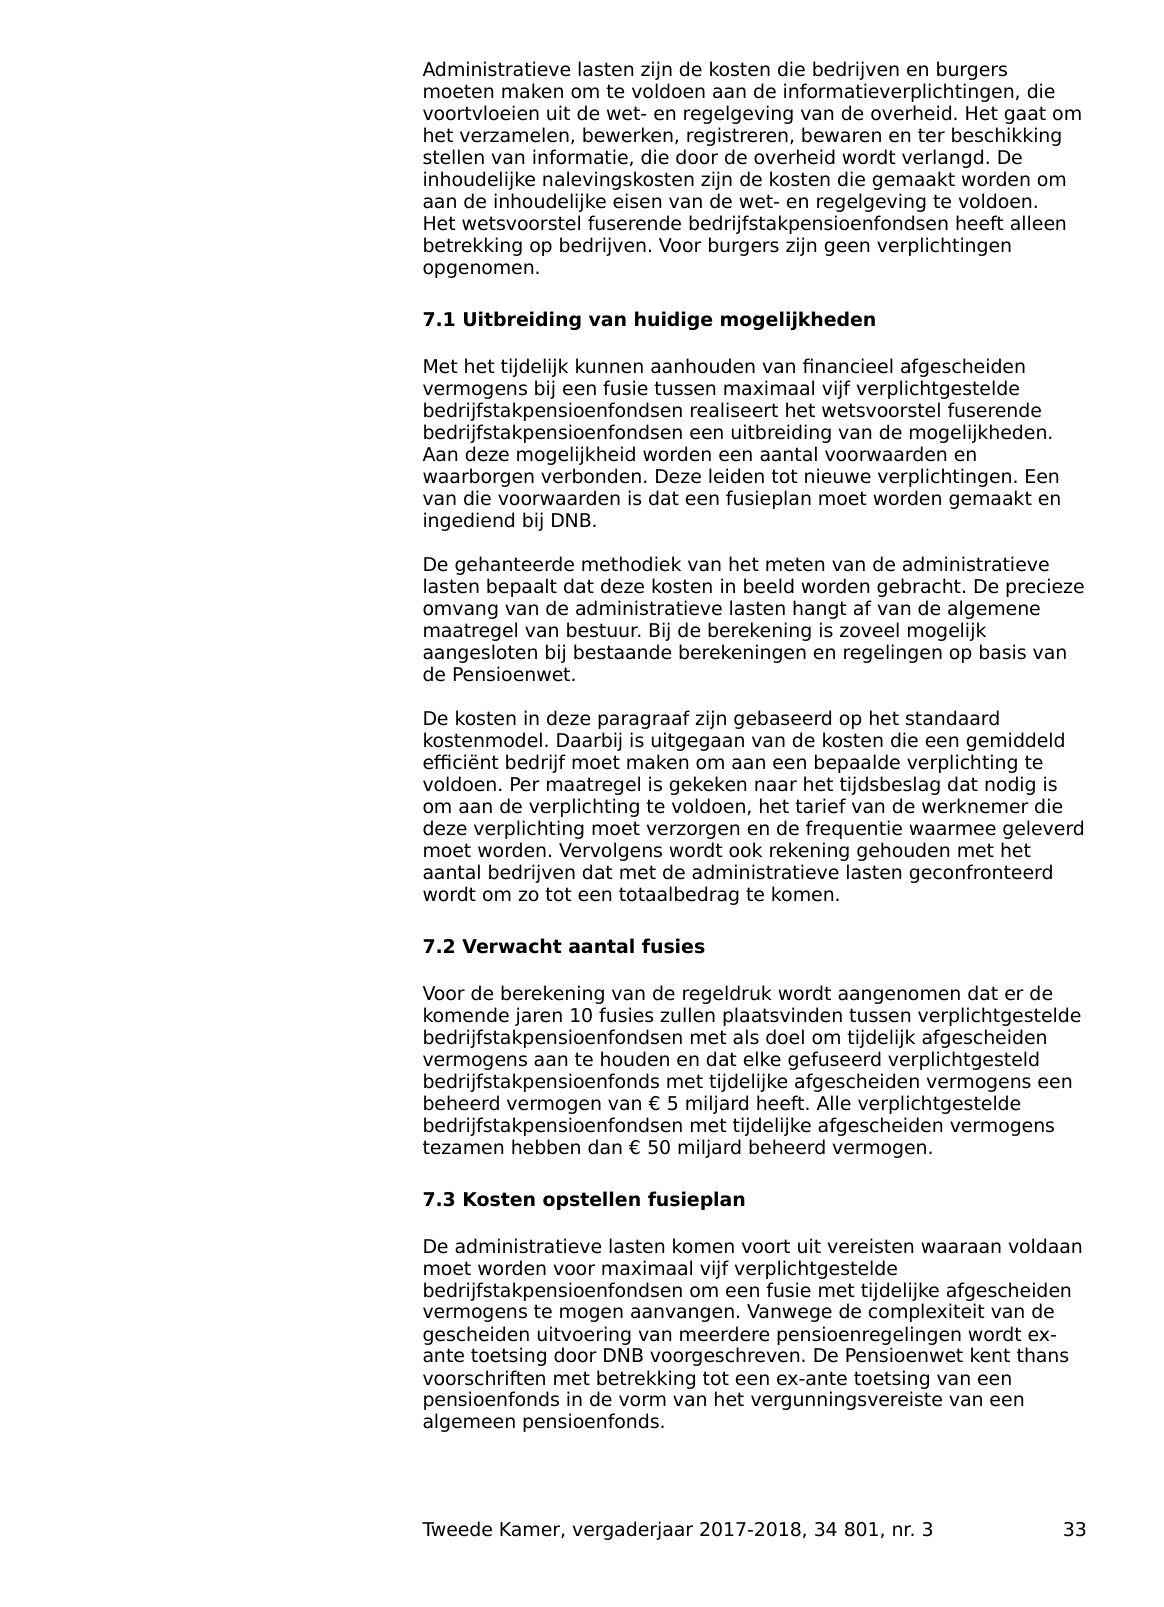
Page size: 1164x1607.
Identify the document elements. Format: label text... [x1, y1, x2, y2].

subtitle 7.3 Kosten opstellen fusieplan [422, 1188, 1087, 1211]
text De gehanteerde methodiek van het meten van de administratieve lasten bepaalt dat deze kosten in beeld worden gebracht. De precieze omvang van de administratieve lasten hangt af van de algemene maatregel van bestuur. Bij de berekening is zoveel mogelijk aangesloten bij bestaande berekeningen en regelingen op basis van de Pensioenwet. [422, 554, 1087, 686]
subtitle 7.2 Verwacht aantal fusies [422, 936, 1087, 958]
subtitle 7.1 Uitbreiding van huidige mogelijkheden [422, 309, 1087, 331]
text Met het tijdelijk kunnen aanhouden van financieel afgescheiden vermogens bij een fusie tussen maximaal vijf verplichtgestelde bedrijfstakpensioenfondsen realiseert het wetsvoorstel fuserende bedrijfstakpensioenfondsen een uitbreiding van de mogelijkheden. Aan deze mogelijkheid worden een aantal voorwaarden en waarborgen verbonden. Deze leiden tot nieuwe verplichtingen. Een van die voorwaarden is dat een fusieplan moet worden gemaakt en ingediend bij DNB. [422, 356, 1087, 532]
text Voor de berekening van de regeldruk wordt aangenomen dat er de komende jaren 10 fusies zullen plaatsvinden tussen verplichtgestelde bedrijfstakpensioenfondsen met als doel om tijdelijk afgescheiden vermogens aan te houden en dat elke gefuseerd verplichtgesteld bedrijfstakpensioenfonds met tijdelijke afgescheiden vermogens een beheerd vermogen van € 5 miljard heeft. Alle verplichtgestelde bedrijfstakpensioenfondsen met tijdelijke afgescheiden vermogens tezamen hebben dan € 50 miljard beheerd vermogen. [422, 983, 1087, 1158]
text Administratieve lasten zijn de kosten die bedrijven en burgers moeten maken om te voldoen aan de informatieverplichtingen, die voortvloeien uit de wet- en regelgeving van de overheid. Het gaat om het verzamelen, bewerken, registreren, bewaren en ter beschikking stellen van informatie, die door de overheid wordt verlangd. De inhoudelijke nalevingskosten zijn de kosten die gemaakt worden om aan de inhoudelijke eisen van de wet- en regelgeving te voldoen. [422, 59, 1087, 213]
text De administratieve lasten komen voort uit vereisten waaraan voldaan moet worden voor maximaal vijf verplichtgestelde bedrijfstakpensioenfondsen om een fusie met tijdelijke afgescheiden vermogens te mogen aanvangen. Vanwege de complexiteit van de gescheiden uitvoering van meerdere pensioenregelingen wordt ex-ante toetsing door DNB voorgeschreven. De Pensioenwet kent thans voorschriften met betrekking tot een ex-ante toetsing van een pensioenfonds in de vorm van het vergunningsvereiste van een algemeen pensioenfonds. [422, 1236, 1087, 1433]
text Het wetsvoorstel fuserende bedrijfstakpensioenfondsen heeft alleen betrekking op bedrijven. Voor burgers zijn geen verplichtingen opgenomen. [422, 213, 1087, 279]
text De kosten in deze paragraaf zijn gebaseerd op het standaard kostenmodel. Daarbij is uitgegaan van de kosten die een gemiddeld efficiënt bedrijf moet maken om aan een bepaalde verplichting te voldoen. Per maatregel is gekeken naar het tijdsbeslag dat nodig is om aan de verplichting te voldoen, het tarief van de werknemer die deze verplichting moet verzorgen en de frequentie waarmee geleverd moet worden. Vervolgens wordt ook rekening gehouden met het aantal bedrijven dat met de administratieve lasten geconfronteerd wordt om zo tot een totaalbedrag te komen. [422, 708, 1087, 906]
